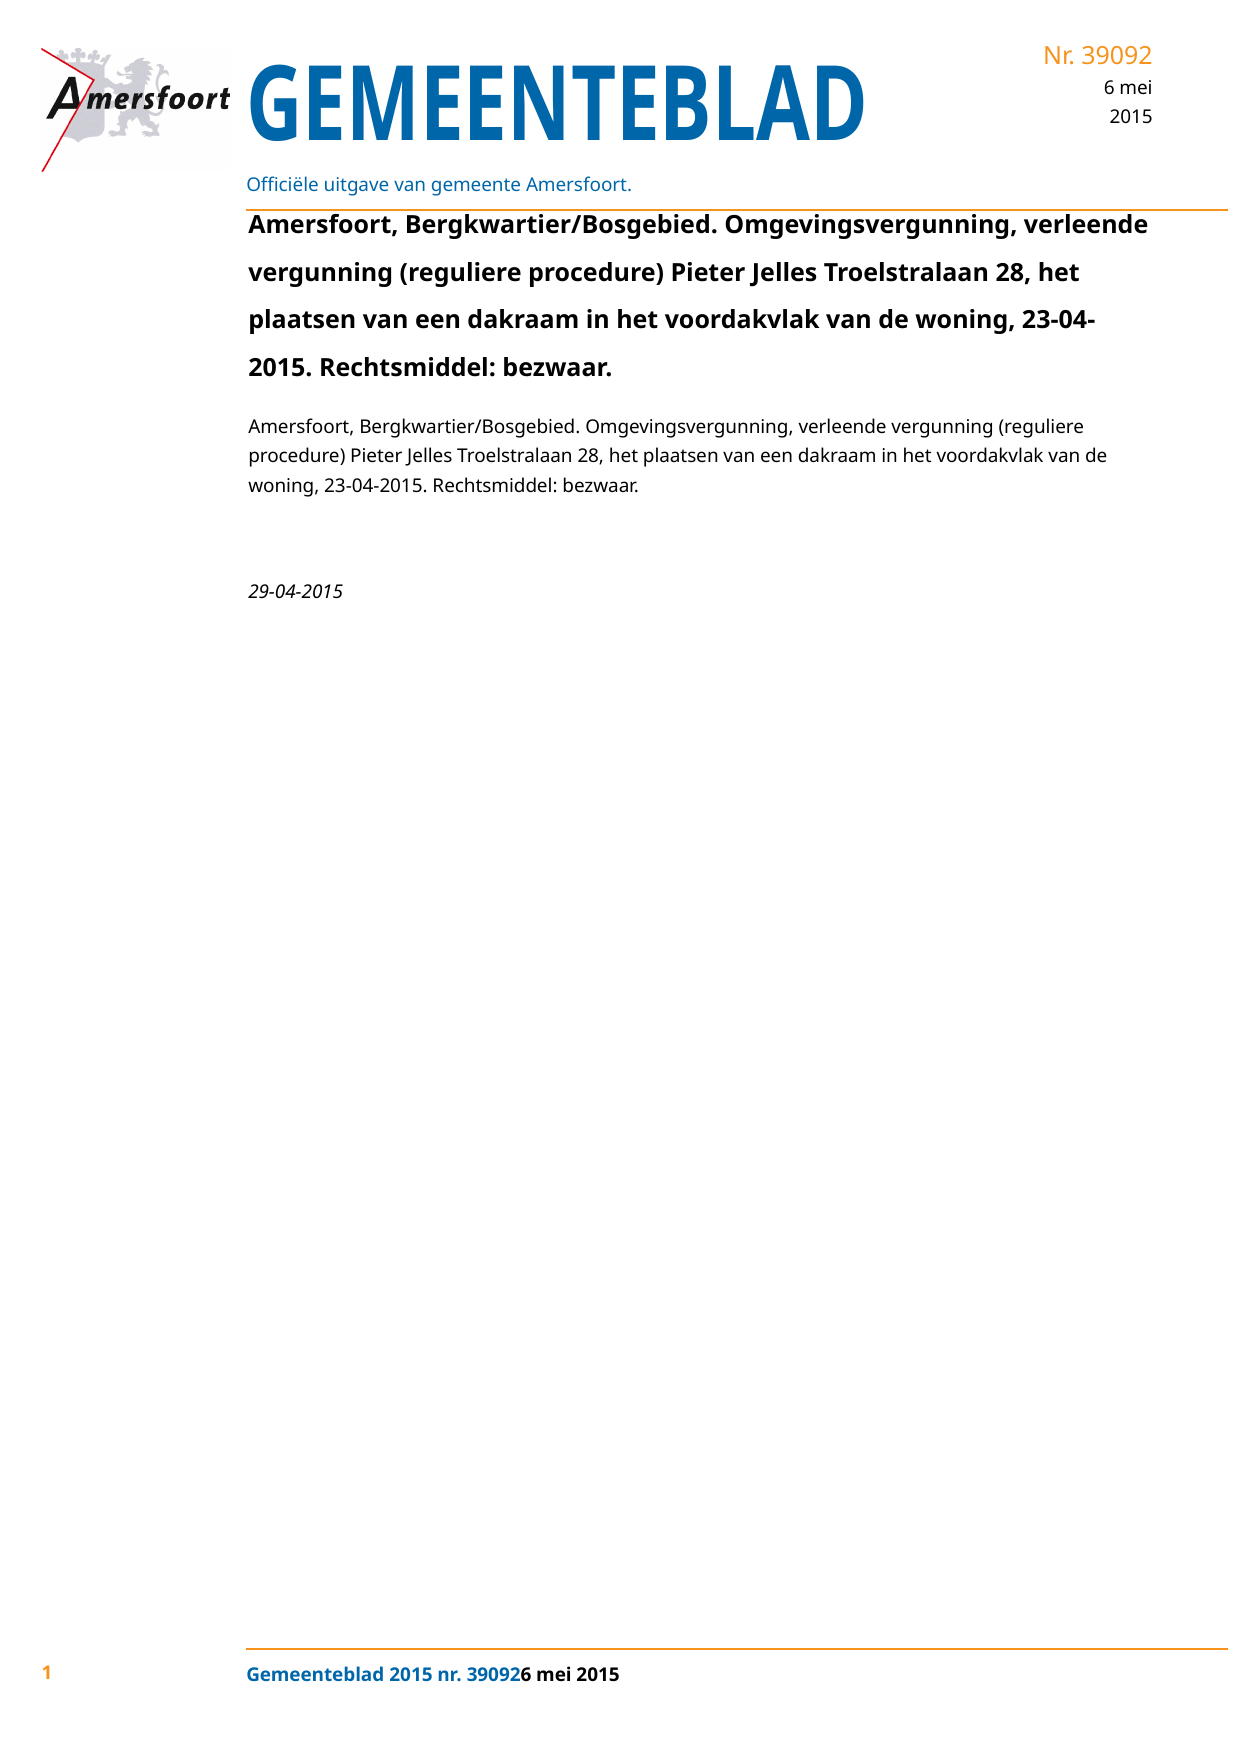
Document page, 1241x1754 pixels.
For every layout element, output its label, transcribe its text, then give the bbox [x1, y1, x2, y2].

text 29-04-2015 [248, 578, 1152, 604]
text Amersfoort, Bergkwartier/Bosgebied. Omgevingsvergunning, verleende vergunning (reguliere procedure) Pieter Jelles Troelstralaan 28, het plaatsen van een dakraam in het voordakvlak van de woning, 23-04-2015. Rechtsmiddel: bezwaar. [248, 413, 1152, 498]
text Amersfoort, Bergkwartier/Bosgebied. Omgevingsvergunning, verleende vergunning (reguliere procedure) Pieter Jelles Troelstralaan 28, het plaatsen van een dakraam in het voordakvlak van de woning, 23-04-2015. Rechtsmiddel: bezwaar. [248, 211, 1152, 384]
picture [41, 47, 231, 172]
